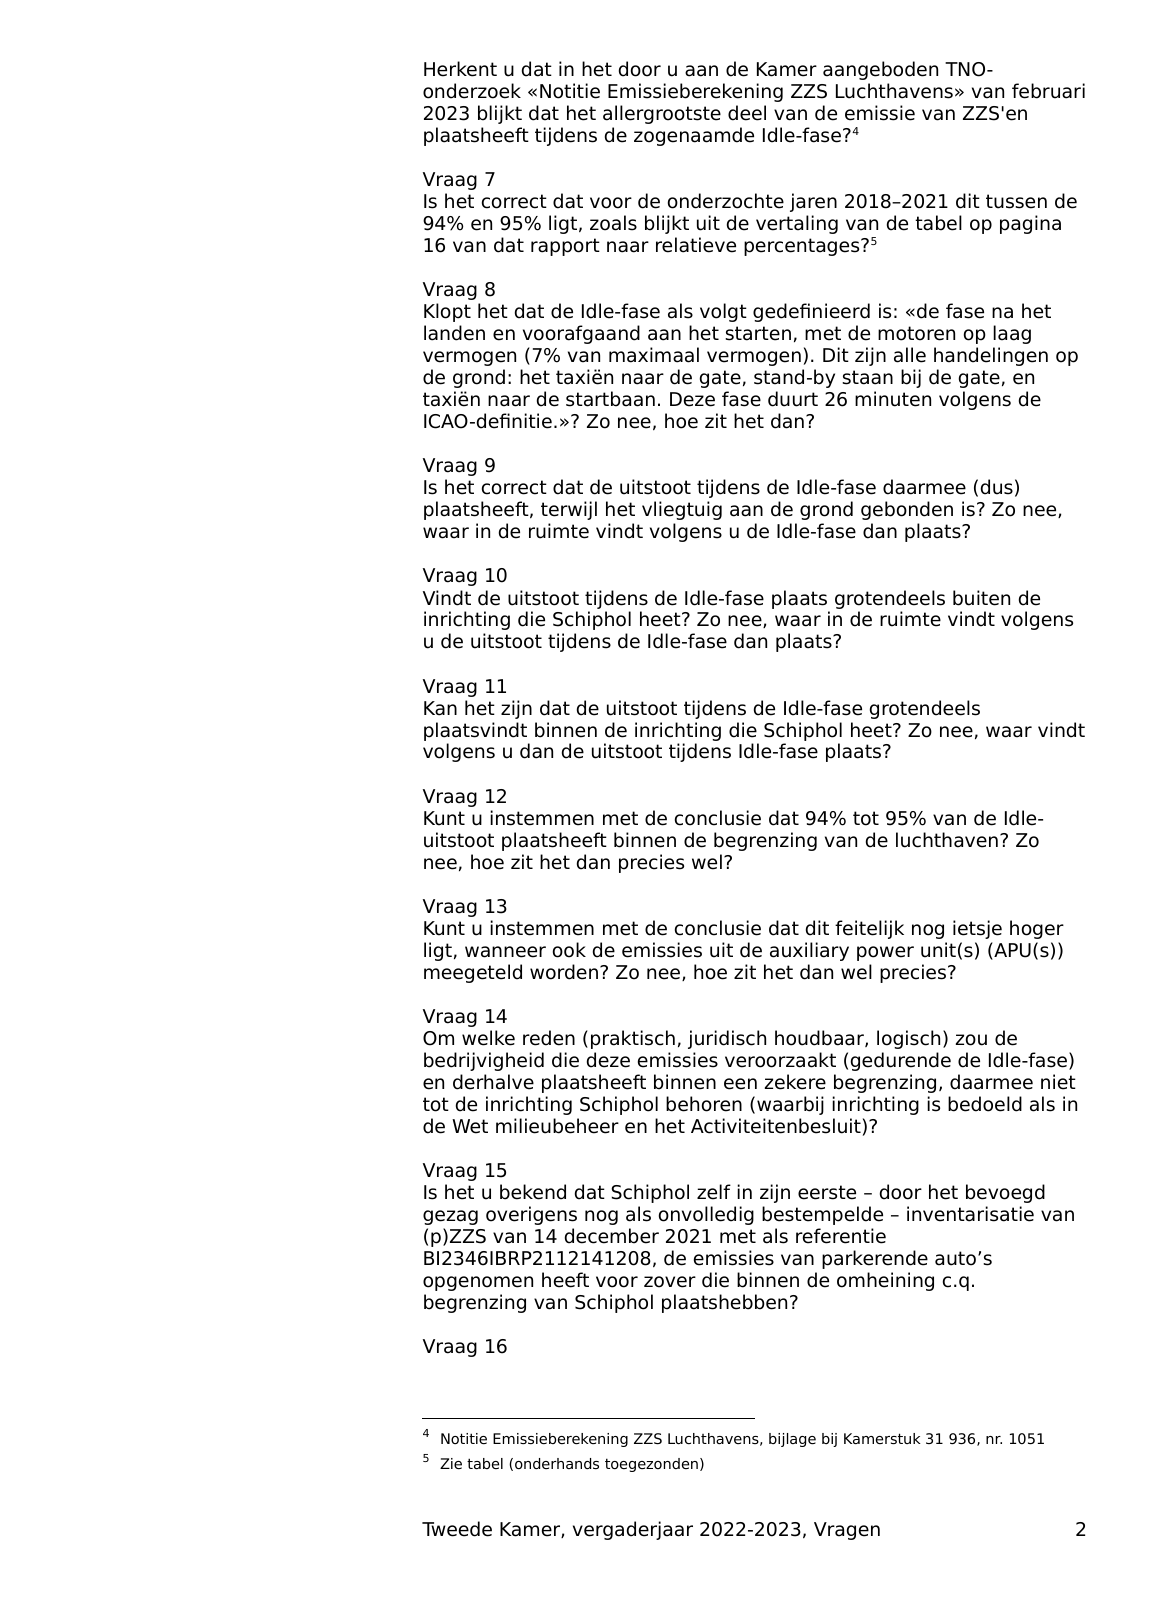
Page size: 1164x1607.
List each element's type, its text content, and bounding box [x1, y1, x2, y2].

text Herkent u dat in het door u aan de Kamer aangeboden TNO-onderzoek «Notitie Emissieberekening ZZS Luchthavens» van februari 2023 blijkt dat het allergrootste deel van de emissie van ZZS'en plaatsheeft tijdens de zogenaamde Idle-fase? [422, 59, 1087, 147]
text Om welke reden (praktisch, juridisch houdbaar, logisch) zou de bedrijvigheid die deze emissies veroorzaakt (gedurende de Idle-fase) en derhalve plaatsheeft binnen een zekere begrenzing, daarmee niet tot de inrichting Schiphol behoren (waarbij inrichting is bedoeld als in de Wet milieubeheer en het Activiteitenbesluit)? [422, 1028, 1087, 1138]
text Vraag 13 [422, 896, 1087, 918]
text Vraag 12 [422, 786, 1087, 808]
text Is het correct dat voor de onderzochte jaren 2018–2021 dit tussen de 94% en 95% ligt, zoals blijkt uit de vertaling van de tabel op pagina 16 van dat rapport naar relatieve percentages? [422, 191, 1087, 257]
text Vraag 8 [422, 279, 1087, 301]
text Kunt u instemmen met de conclusie dat 94% tot 95% van de Idle-uitstoot plaatsheeft binnen de begrenzing van de luchthaven? Zo nee, hoe zit het dan precies wel? [422, 808, 1087, 873]
text Vraag 10 [422, 565, 1087, 587]
text Is het correct dat de uitstoot tijdens de Idle-fase daarmee (dus) plaatsheeft, terwijl het vliegtuig aan de grond gebonden is? Zo nee, waar in de ruimte vindt volgens u de Idle-fase dan plaats? [422, 477, 1087, 543]
text Vraag 7 [422, 169, 1087, 191]
text Klopt het dat de Idle-fase als volgt gedefinieerd is: «de fase na het landen en voorafgaand aan het starten, met de motoren op laag vermogen (7% van maximaal vermogen). Dit zijn alle handelingen op de grond: het taxiën naar de gate, stand-by staan bij de gate, en taxiën naar de startbaan. Deze fase duurt 26 minuten volgens de ICAO-definitie.»? Zo nee, hoe zit het dan? [422, 301, 1087, 433]
text Vraag 9 [422, 455, 1087, 477]
text Kan het zijn dat de uitstoot tijdens de Idle-fase grotendeels plaatsvindt binnen de inrichting die Schiphol heet? Zo nee, waar vindt volgens u dan de uitstoot tijdens Idle-fase plaats? [422, 697, 1087, 763]
text Vraag 14 [422, 1006, 1087, 1028]
text Vindt de uitstoot tijdens de Idle-fase plaats grotendeels buiten de inrichting die Schiphol heet? Zo nee, waar in de ruimte vindt volgens u de uitstoot tijdens de Idle-fase dan plaats? [422, 587, 1087, 653]
text Vraag 15 [422, 1160, 1087, 1182]
text Vraag 16 [422, 1336, 1087, 1358]
text Kunt u instemmen met de conclusie dat dit feitelijk nog ietsje hoger ligt, wanneer ook de emissies uit de auxiliary power unit(s) (APU(s)) meegeteld worden? Zo nee, hoe zit het dan wel precies? [422, 918, 1087, 984]
text Notitie Emissieberekening ZZS Luchthavens, bijlage bij Kamerstuk 31 936, nr. 1051 [422, 1427, 1087, 1449]
text Vraag 11 [422, 676, 1087, 697]
text Is het u bekend dat Schiphol zelf in zijn eerste – door het bevoegd gezag overigens nog als onvolledig bestempelde – inventarisatie van (p)ZZS van 14 december 2021 met als referentie BI2346IBRP2112141208, de emissies van parkerende auto’s opgenomen heeft voor zover die binnen de omheining c.q. begrenzing van Schiphol plaatshebben? [422, 1182, 1087, 1314]
text Zie tabel (onderhands toegezonden) [422, 1452, 1087, 1474]
